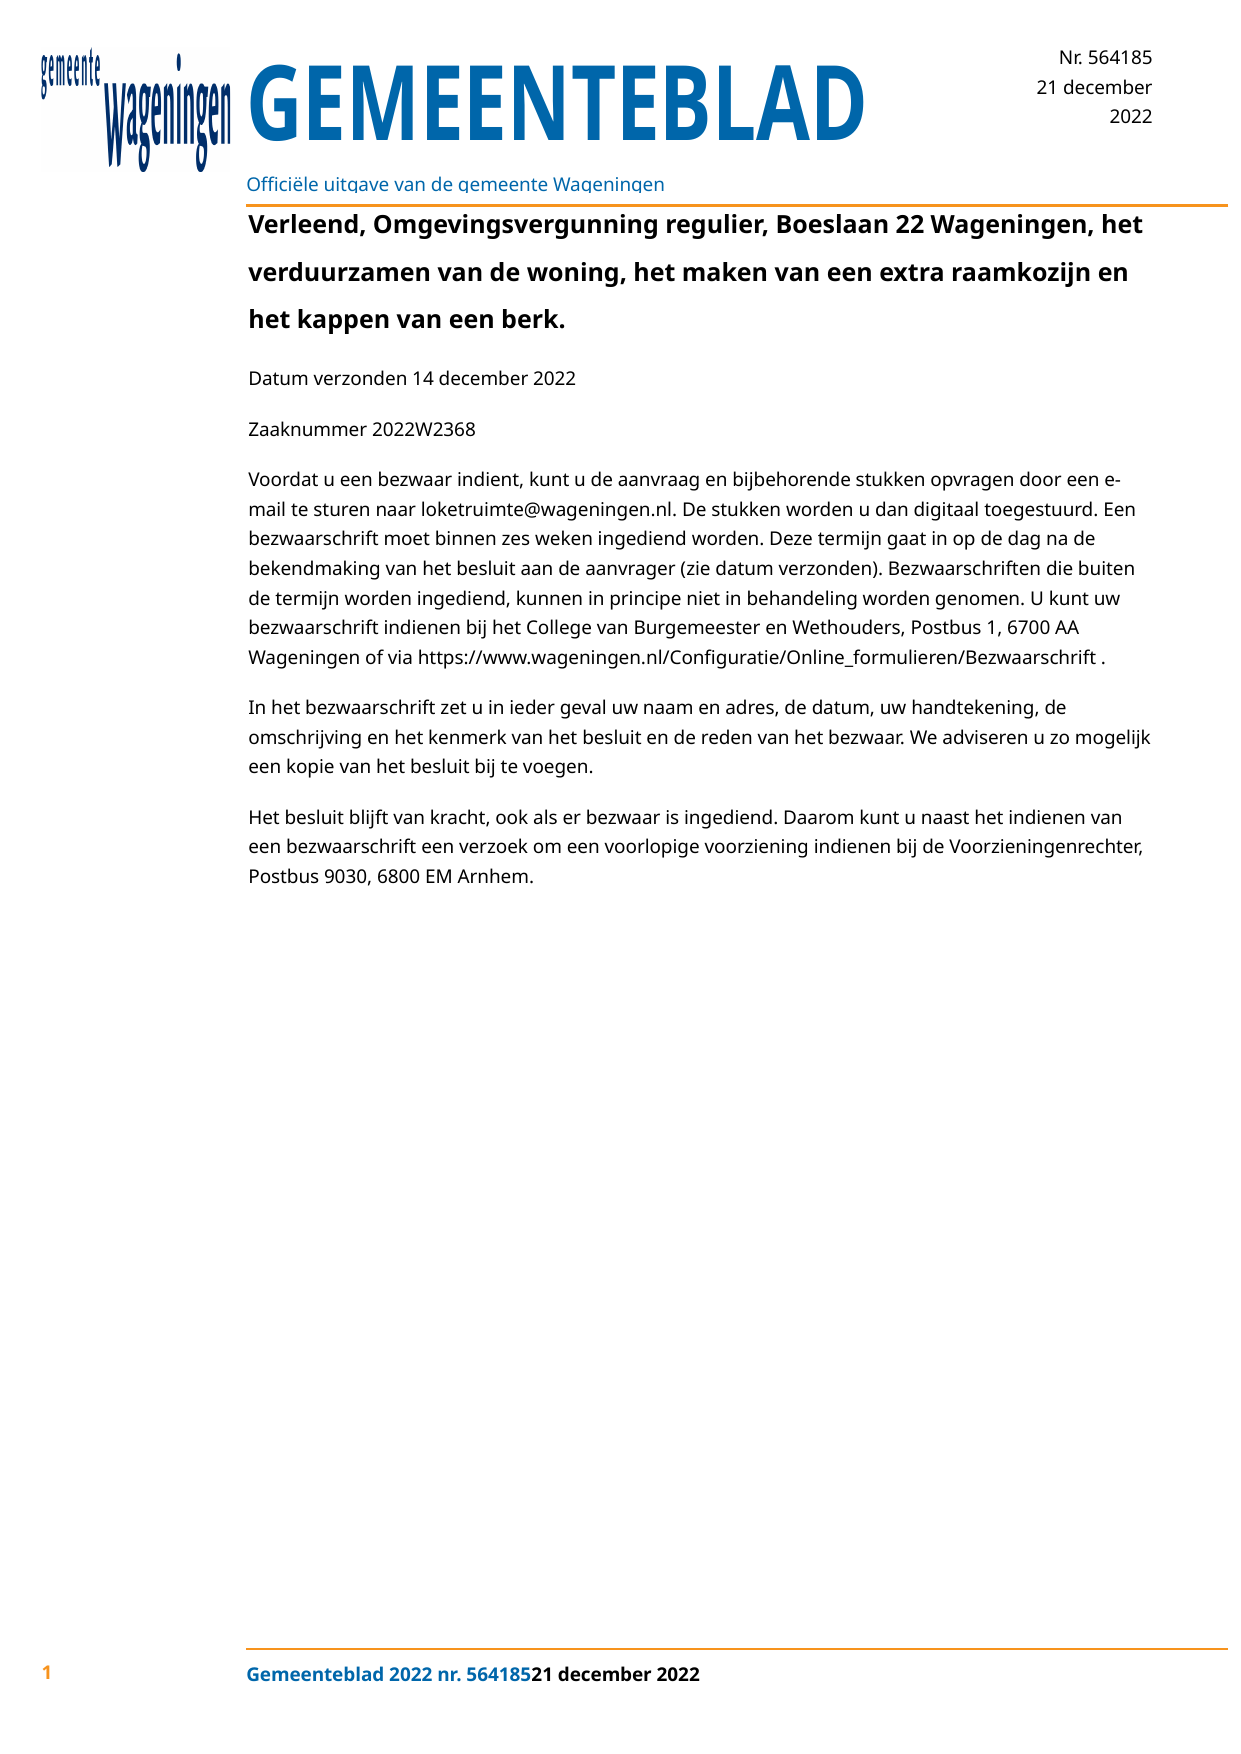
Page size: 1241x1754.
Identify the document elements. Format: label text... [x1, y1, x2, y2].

text Verleend, Omgevingsvergunning regulier, Boeslaan 22 Wageningen, het verduurzamen van de woning, het maken van een extra raamkozijn en het kappen van een berk. [248, 207, 1152, 336]
text In het bezwaarschrift zet u in ieder geval uw naam en adres, de datum, uw handtekening, de omschrijving en het kenmerk van het besluit en de reden van het bezwaar. We adviseren u zo mogelijk een kopie van het besluit bij te voegen. [248, 694, 1152, 779]
text Het besluit blijft van kracht, ook als er bezwaar is ingediend. Daarom kunt u naast het indienen van een bezwaarschrift een verzoek om een voorlopige voorziening indienen bij de Voorzieningenrechter, Postbus 9030, 6800 EM Arnhem. [248, 804, 1152, 889]
text Datum verzonden 14 december 2022 [248, 366, 1152, 391]
text Voordat u een bezwaar indient, kunt u de aanvraag en bijbehorende stukken opvragen door een e-mail te sturen naar loketruimte@wageningen.nl. De stukken worden u dan digitaal toegestuurd. Een bezwaarschrift moet binnen zes weken ingediend worden. Deze termijn gaat in op de dag na de bekendmaking van het besluit aan de aanvrager (zie datum verzonden). Bezwaarschriften die buiten de termijn worden ingediend, kunnen in principe niet in behandeling worden genomen. U kunt uw bezwaarschrift indienen bij het College van Burgemeester en Wethouders, Postbus 1, 6700 AA Wageningen of via https://www.wageningen.nl/Configuratie/Online_formulieren/Bezwaarschrift . [248, 466, 1152, 669]
picture [41, 47, 231, 172]
text Zaaknummer 2022W2368 [248, 416, 1152, 442]
